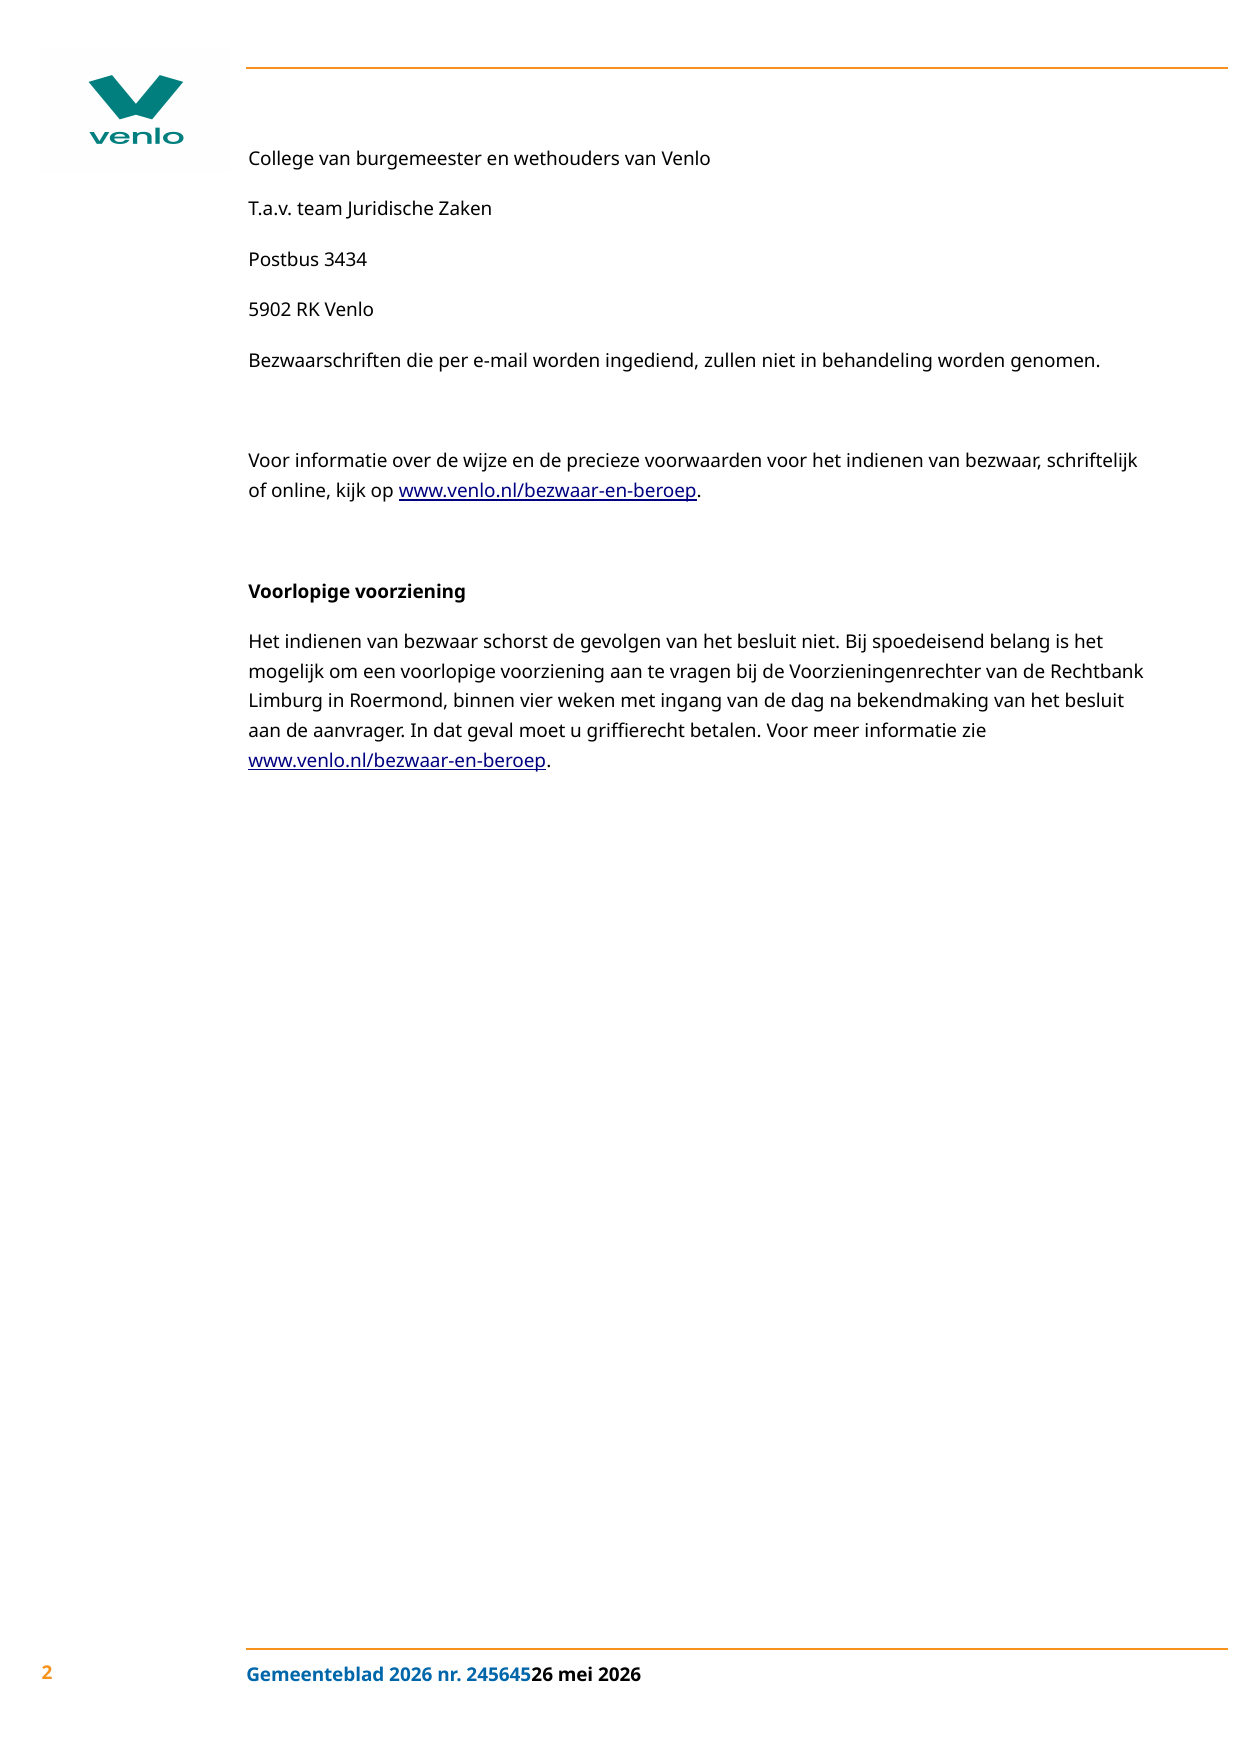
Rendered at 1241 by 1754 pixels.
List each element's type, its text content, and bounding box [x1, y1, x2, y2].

text Bezwaarschriften die per e-mail worden ingediend, zullen niet in behandeling worden genomen. [248, 347, 1152, 373]
text Postbus 3434 [248, 246, 1152, 272]
text Het indienen van bezwaar schorst de gevolgen van het besluit niet. Bij spoedeisend belang is het mogelijk om een voorlopige voorziening aan te vragen bij de Voorzieningenrechter van de Rechtbank Limburg in Roermond, binnen vier weken met ingang van de dag na bekendmaking van het besluit aan de aanvrager. In dat geval moet u griffierecht betalen. Voor meer informatie zie www.venlo.nl/bezwaar-en-beroep. [248, 628, 1152, 773]
text T.a.v. team Juridische Zaken [248, 196, 1152, 221]
text College van burgemeester en wethouders van Venlo [248, 145, 1152, 171]
picture [41, 47, 231, 172]
text Voor informatie over de wijze en de precieze voorwaarden voor het indienen van bezwaar, schriftelijk of online, kijk op www.venlo.nl/bezwaar-en-beroep. [248, 448, 1152, 503]
text 5902 RK Venlo [248, 296, 1152, 322]
text Voorlopige voorziening [248, 578, 1152, 604]
